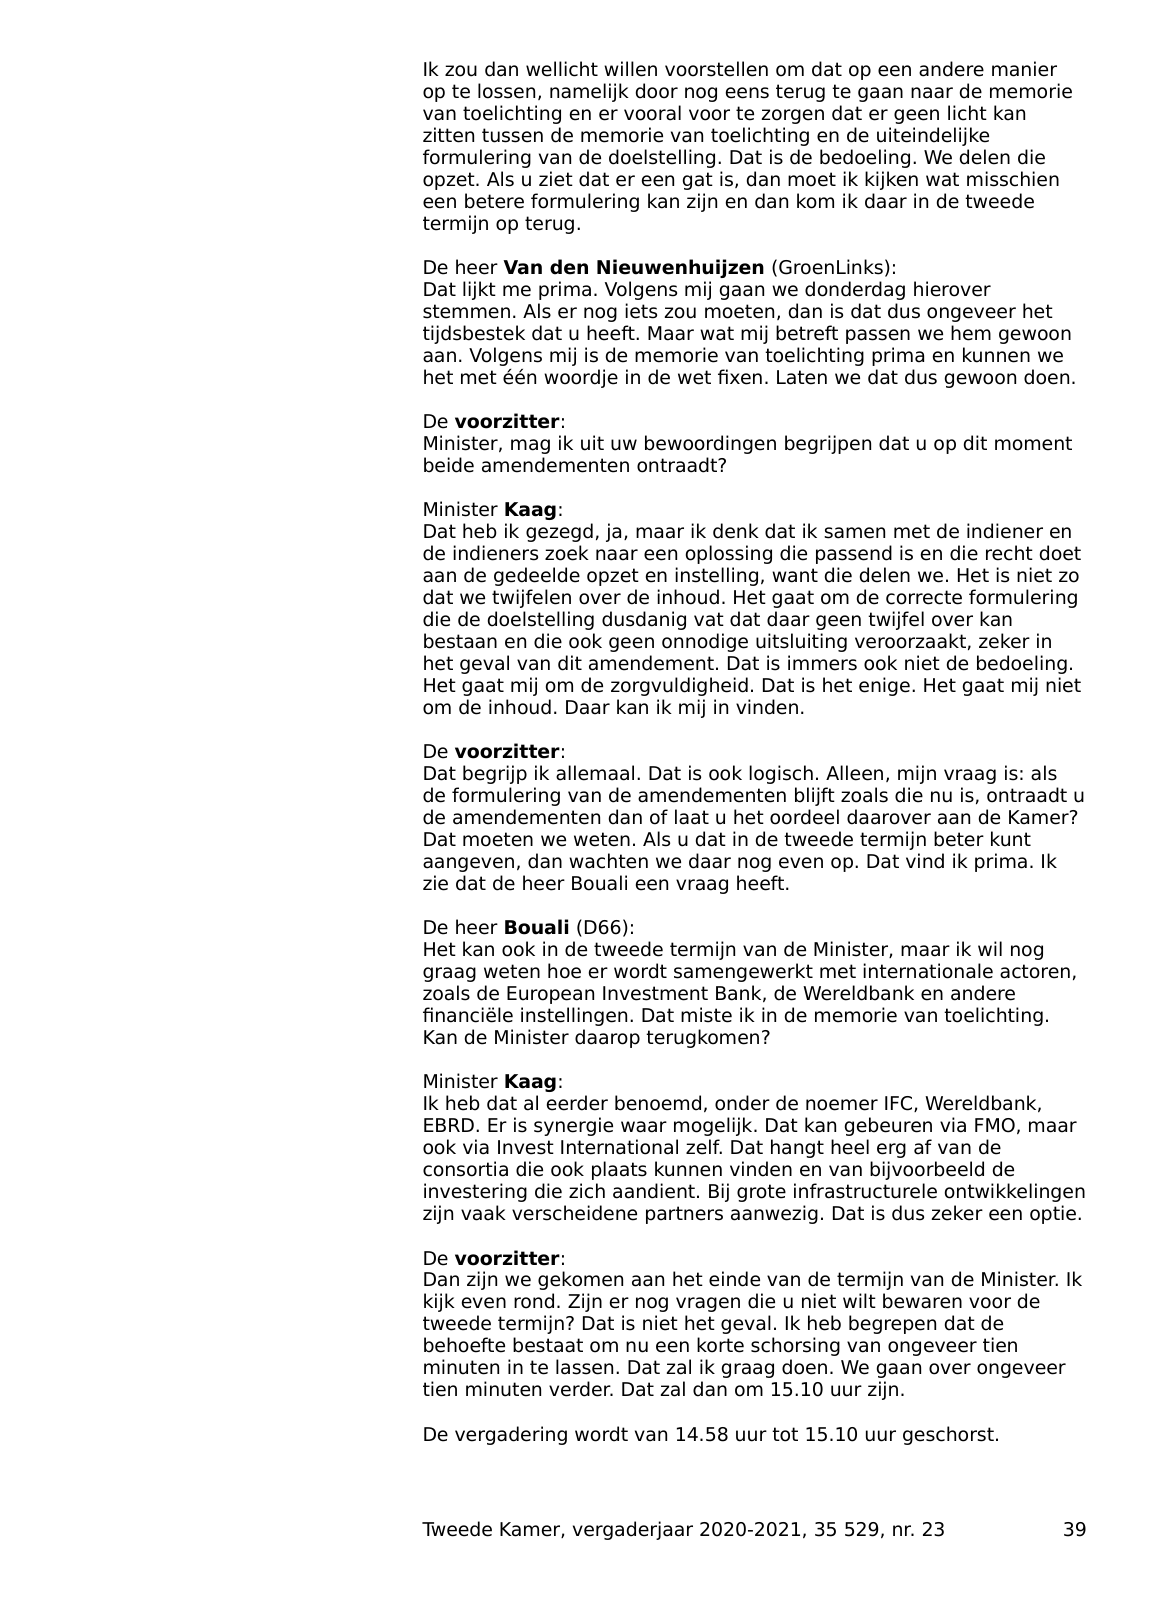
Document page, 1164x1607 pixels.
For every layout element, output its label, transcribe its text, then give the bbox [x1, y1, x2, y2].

text De voorzitter: [422, 1247, 1087, 1269]
text Dat begrijp ik allemaal. Dat is ook logisch. Alleen, mijn vraag is: als de formulering van de amendementen blijft zoals die nu is, ontraadt u de amendementen dan of laat u het oordeel daarover aan de Kamer? Dat moeten we weten. Als u dat in de tweede termijn beter kunt aangeven, dan wachten we daar nog even op. Dat vind ik prima. Ik zie dat de heer Bouali een vraag heeft. [422, 763, 1087, 895]
text Het kan ook in de tweede termijn van de Minister, maar ik wil nog graag weten hoe er wordt samengewerkt met internationale actoren, zoals de European Investment Bank, de Wereldbank en andere financiële instellingen. Dat miste ik in de memorie van toelichting. Kan de Minister daarop terugkomen? [422, 939, 1087, 1049]
text Dan zijn we gekomen aan het einde van de termijn van de Minister. Ik kijk even rond. Zijn er nog vragen die u niet wilt bewaren voor de tweede termijn? Dat is niet het geval. Ik heb begrepen dat de behoefte bestaat om nu een korte schorsing van ongeveer tien minuten in te lassen. Dat zal ik graag doen. We gaan over ongeveer tien minuten verder. Dat zal dan om 15.10 uur zijn. [422, 1269, 1087, 1401]
text Ik zou dan wellicht willen voorstellen om dat op een andere manier op te lossen, namelijk door nog eens terug te gaan naar de memorie van toelichting en er vooral voor te zorgen dat er geen licht kan zitten tussen de memorie van toelichting en de uiteindelijke formulering van de doelstelling. Dat is de bedoeling. We delen die opzet. Als u ziet dat er een gat is, dan moet ik kijken wat misschien een betere formulering kan zijn en dan kom ik daar in de tweede termijn op terug. [422, 59, 1087, 235]
text Dat heb ik gezegd, ja, maar ik denk dat ik samen met de indiener en de indieners zoek naar een oplossing die passend is en die recht doet aan de gedeelde opzet en instelling, want die delen we. Het is niet zo dat we twijfelen over de inhoud. Het gaat om de correcte formulering die de doelstelling dusdanig vat dat daar geen twijfel over kan bestaan en die ook geen onnodige uitsluiting veroorzaakt, zeker in het geval van dit amendement. Dat is immers ook niet de bedoeling. Het gaat mij om de zorgvuldigheid. Dat is het enige. Het gaat mij niet om de inhoud. Daar kan ik mij in vinden. [422, 521, 1087, 719]
text De voorzitter: [422, 411, 1087, 433]
text Minister Kaag: [422, 1071, 1087, 1093]
text De vergadering wordt van 14.58 uur tot 15.10 uur geschorst. [422, 1423, 1087, 1445]
text De heer Van den Nieuwenhuijzen (GroenLinks): [422, 257, 1087, 279]
text Ik heb dat al eerder benoemd, onder de noemer IFC, Wereldbank, EBRD. Er is synergie waar mogelijk. Dat kan gebeuren via FMO, maar ook via Invest International zelf. Dat hangt heel erg af van de consortia die ook plaats kunnen vinden en van bijvoorbeeld de investering die zich aandient. Bij grote infrastructurele ontwikkelingen zijn vaak verscheidene partners aanwezig. Dat is dus zeker een optie. [422, 1093, 1087, 1225]
text De voorzitter: [422, 741, 1087, 763]
text Minister Kaag: [422, 499, 1087, 521]
text De heer Bouali (D66): [422, 917, 1087, 939]
text Minister, mag ik uit uw bewoordingen begrijpen dat u op dit moment beide amendementen ontraadt? [422, 433, 1087, 477]
text Dat lijkt me prima. Volgens mij gaan we donderdag hierover stemmen. Als er nog iets zou moeten, dan is dat dus ongeveer het tijdsbestek dat u heeft. Maar wat mij betreft passen we hem gewoon aan. Volgens mij is de memorie van toelichting prima en kunnen we het met één woordje in de wet fixen. Laten we dat dus gewoon doen. [422, 279, 1087, 389]
